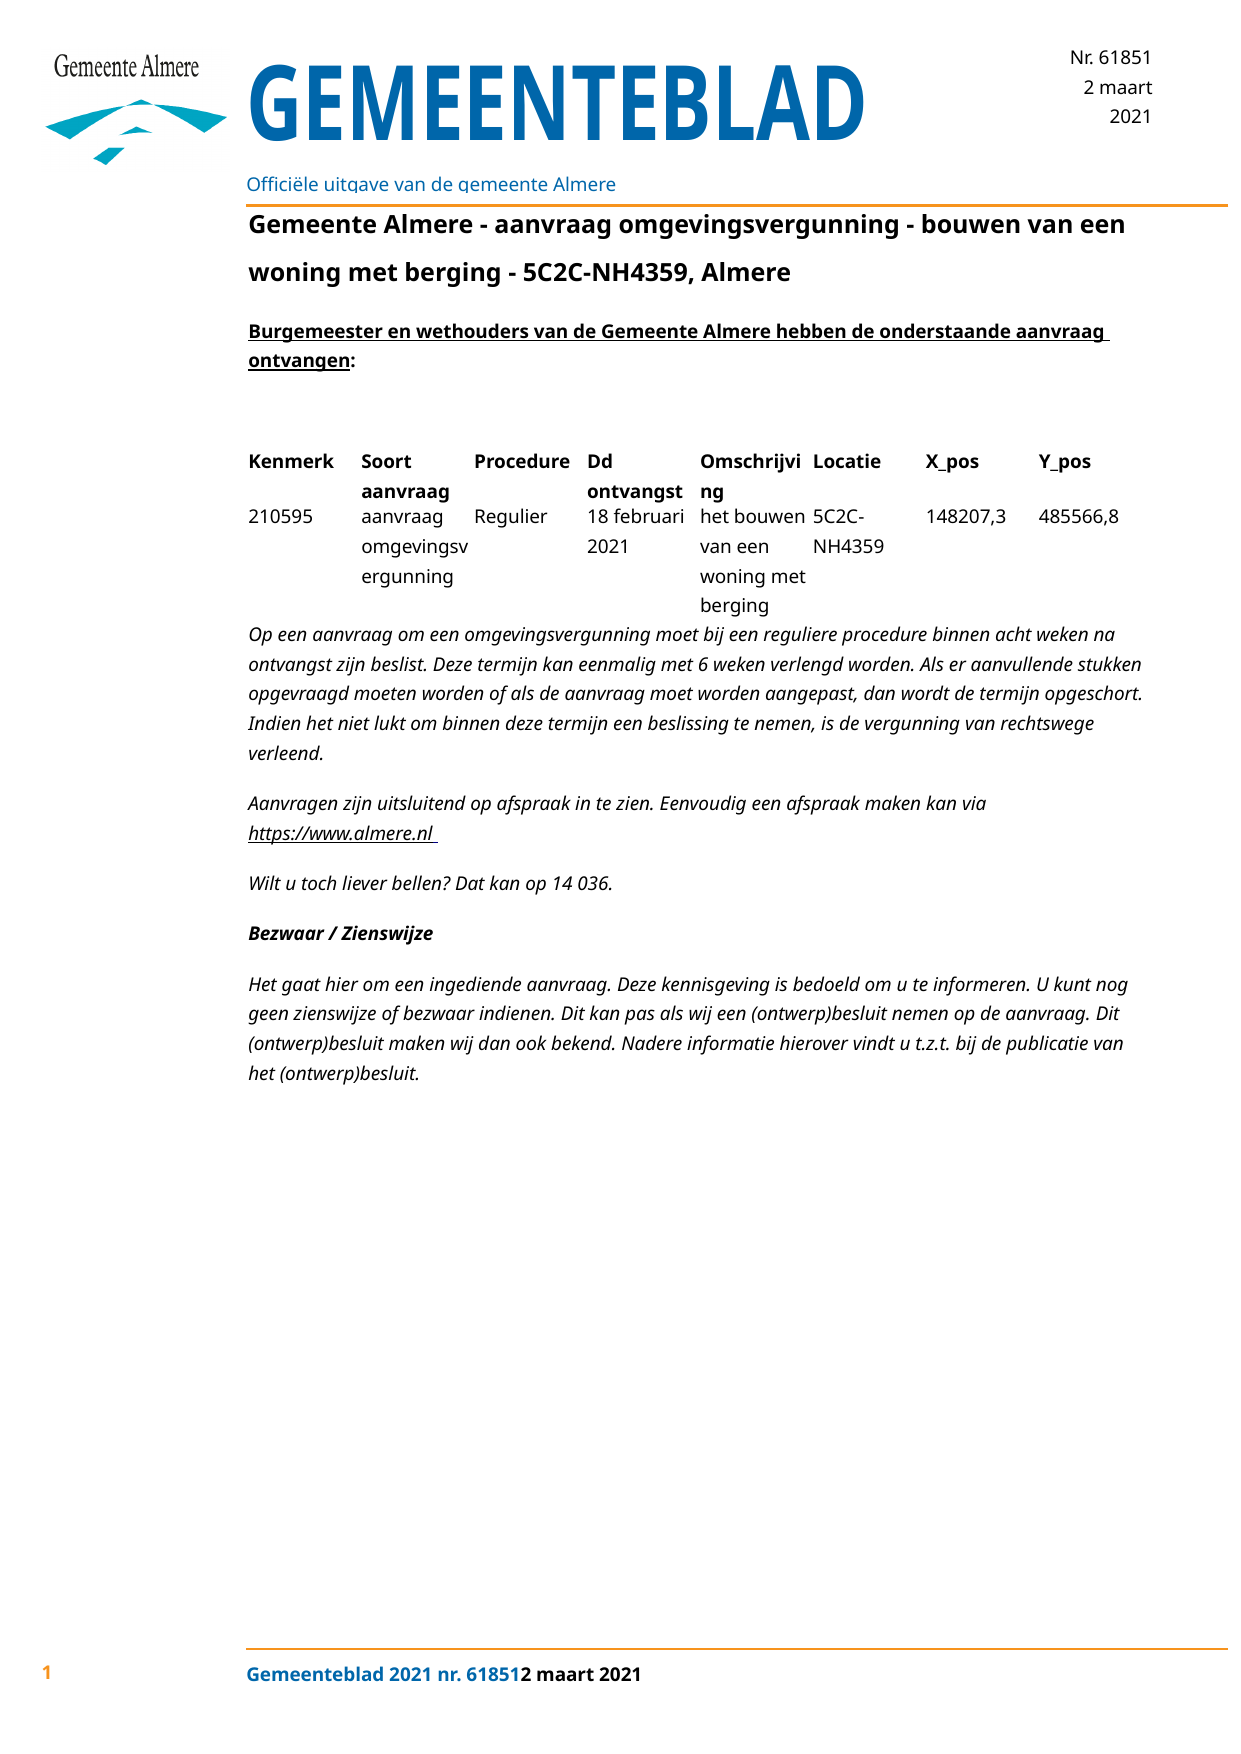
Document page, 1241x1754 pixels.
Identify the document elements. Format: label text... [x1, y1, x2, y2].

text Het gaat hier om een ingediende aanvraag. Deze kennisgeving is bedoeld om u te informeren. U kunt nog geen zienswijze of bezwaar indienen. Dit kan pas als wij een (ontwerp)besluit nemen op de aanvraag. Dit (ontwerp)besluit maken wij dan ook bekend. Nadere informatie hierover vindt u t.z.t. bij de publicatie van het (ontwerp)besluit. [248, 971, 1152, 1086]
picture [41, 47, 231, 172]
text Wilt u toch liever bellen? Dat kan op 14 036. [248, 870, 1152, 896]
table_header Omschrijving [700, 449, 813, 504]
table_header Soort aanvraag [361, 449, 474, 504]
table_cell aanvraag omgevingsvergunning [361, 504, 474, 618]
table_cell Regulier [474, 504, 587, 618]
table_header X_pos [926, 449, 1038, 504]
table_header Procedure [474, 449, 587, 504]
text Gemeente Almere - aanvraag omgevingsvergunning - bouwen van een woning met berging - 5C2C-NH4359, Almere [248, 207, 1152, 288]
table_cell 5C2C-NH4359 [813, 504, 926, 618]
table_cell het bouwen van een woning met berging [700, 504, 813, 618]
table_cell 148207,3 [926, 504, 1038, 618]
text Burgemeester en wethouders van de Gemeente Almere hebben de onderstaande aanvraag ontvangen: [248, 318, 1152, 373]
table_cell 210595 [248, 504, 361, 618]
table_header Y_pos [1039, 449, 1152, 504]
table_cell 18 februari 2021 [587, 504, 700, 618]
table_header Locatie [813, 449, 926, 504]
text Aanvragen zijn uitsluitend op afspraak in te zien. Eenvoudig een afspraak maken kan via https://www.almere.nl [248, 790, 1152, 846]
text Op een aanvraag om een omgevingsvergunning moet bij een reguliere procedure binnen acht weken na ontvangst zijn beslist. Deze termijn kan eenmalig met 6 weken verlengd worden. Als er aanvullende stukken opgevraagd moeten worden of als de aanvraag moet worden aangepast, dan wordt de termijn opgeschort. Indien het niet lukt om binnen deze termijn een beslissing te nemen, is de vergunning van rechtswege verleend. [248, 621, 1152, 766]
table_cell 485566,8 [1039, 504, 1152, 618]
table_header Dd ontvangst [587, 449, 700, 504]
text Bezwaar / Zienswijze [248, 921, 1152, 946]
table_header Kenmerk [248, 449, 361, 504]
